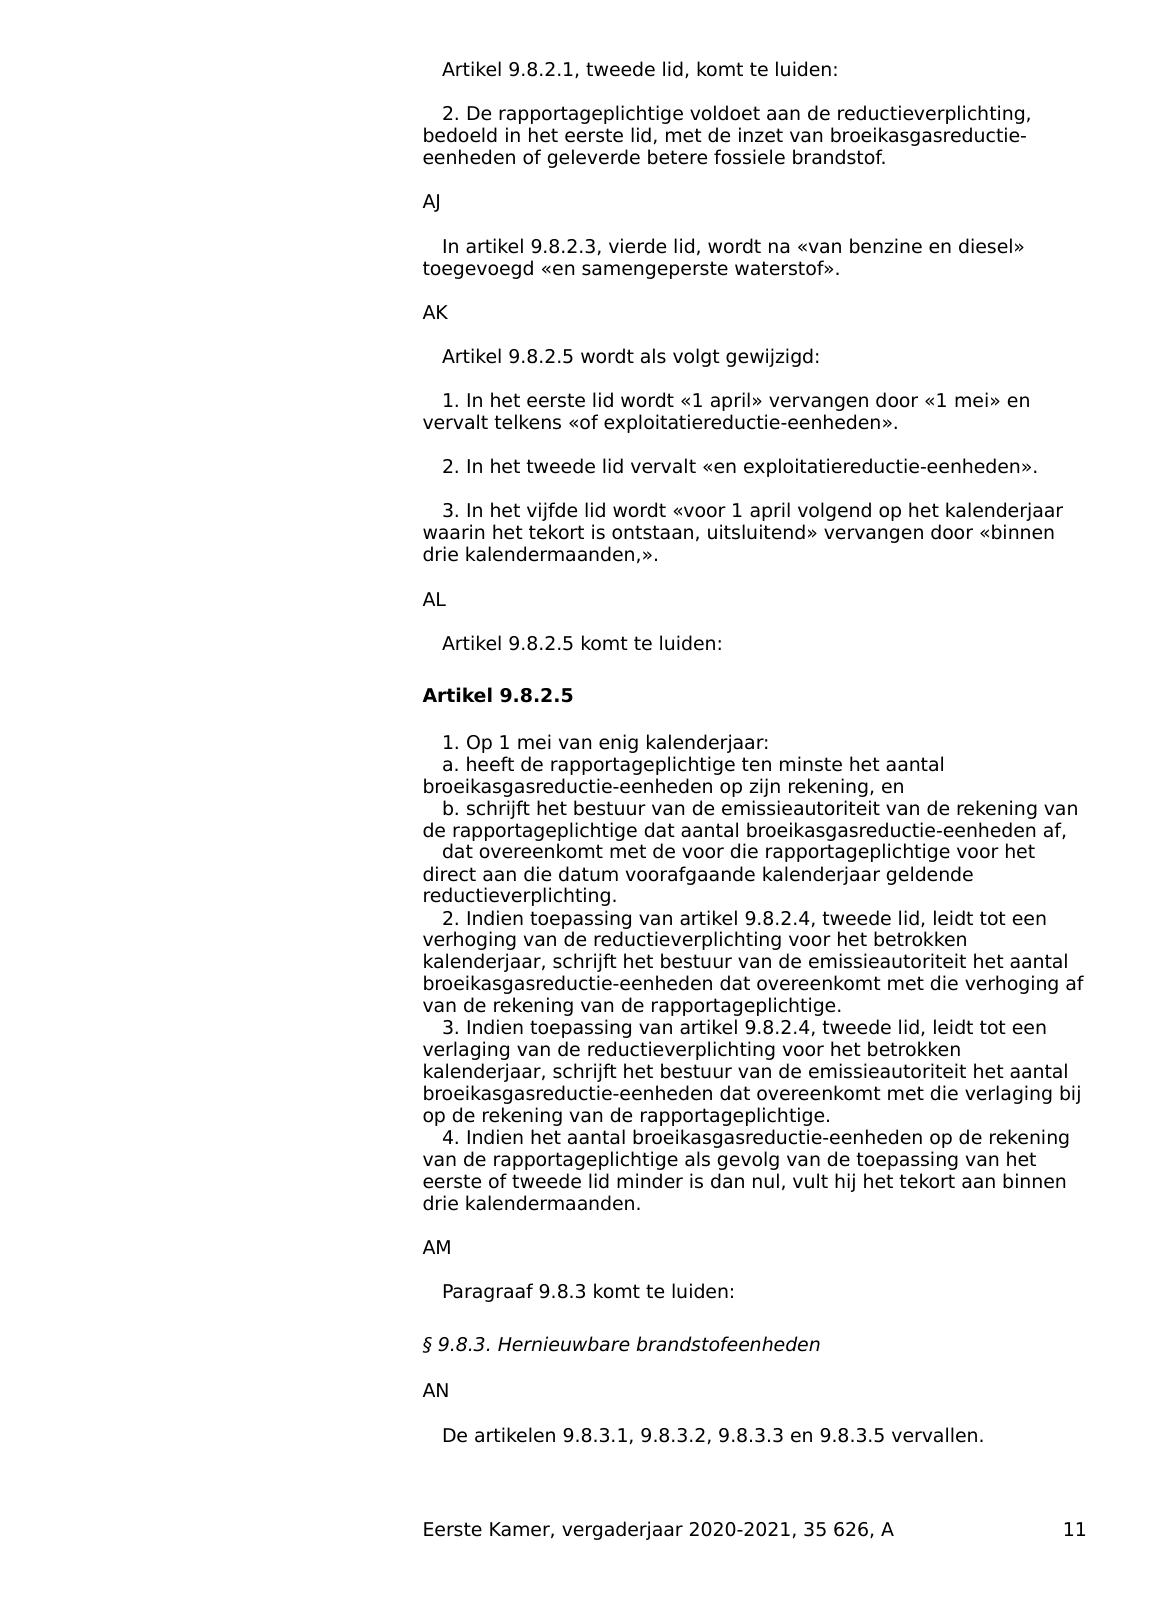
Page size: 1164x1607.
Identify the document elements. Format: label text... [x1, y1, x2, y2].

text b. schrijft het bestuur van de emissieautoriteit van de rekening van de rapportageplichtige dat aantal broeikasgasreductie-eenheden af, [422, 797, 1087, 841]
text 4. Indien het aantal broeikasgasreductie-eenheden op de rekening van de rapportageplichtige als gevolg van de toepassing van het eerste of tweede lid minder is dan nul, vult hij het tekort aan binnen drie kalendermaanden. [422, 1127, 1087, 1215]
text 3. In het vijfde lid wordt «voor 1 april volgend op het kalenderjaar waarin het tekort is ontstaan, uitsluitend» vervangen door «binnen drie kalendermaanden,». [422, 500, 1087, 566]
text De artikelen 9.8.3.1, 9.8.3.2, 9.8.3.3 en 9.8.3.5 vervallen. [422, 1424, 1087, 1447]
text 2. Indien toepassing van artikel 9.8.2.4, tweede lid, leidt tot een verhoging van de reductieverplichting voor het betrokken kalenderjaar, schrijft het bestuur van de emissieautoriteit het aantal broeikasgasreductie-eenheden dat overeenkomt met die verhoging af van de rekening van de rapportageplichtige. [422, 907, 1087, 1017]
text Artikel 9.8.2.5 komt te luiden: [422, 633, 1087, 654]
text AJ [422, 191, 1087, 213]
text 3. Indien toepassing van artikel 9.8.2.4, tweede lid, leidt tot een verlaging van de reductieverplichting voor het betrokken kalenderjaar, schrijft het bestuur van de emissieautoriteit het aantal broeikasgasreductie-eenheden dat overeenkomt met die verlaging bij op de rekening van de rapportageplichtige. [422, 1017, 1087, 1127]
text Artikel 9.8.2.1, tweede lid, komt te luiden: [422, 59, 1087, 81]
text Artikel 9.8.2.5 wordt als volgt gewijzigd: [422, 346, 1087, 368]
text 1. Op 1 mei van enig kalenderjaar: [422, 732, 1087, 753]
text In artikel 9.8.2.3, vierde lid, wordt na «van benzine en diesel» toegevoegd «en samengeperste waterstof». [422, 236, 1087, 279]
text Paragraaf 9.8.3 komt te luiden: [422, 1281, 1087, 1303]
subtitle Artikel 9.8.2.5 [422, 684, 1087, 707]
text a. heeft de rapportageplichtige ten minste het aantal broeikasgasreductie-eenheden op zijn rekening, en [422, 753, 1087, 797]
text AN [422, 1380, 1087, 1402]
subtitle § 9.8.3. Hernieuwbare brandstofeenheden [422, 1333, 1087, 1355]
text 2. In het tweede lid vervalt «en exploitatiereductie-eenheden». [422, 456, 1087, 478]
text dat overeenkomt met de voor die rapportageplichtige voor het direct aan die datum voorafgaande kalenderjaar geldende reductieverplichting. [422, 841, 1087, 907]
text AL [422, 588, 1087, 610]
text 1. In het eerste lid wordt «1 april» vervangen door «1 mei» en vervalt telkens «of exploitatiereductie-eenheden». [422, 390, 1087, 434]
text AM [422, 1237, 1087, 1259]
text 2. De rapportageplichtige voldoet aan de reductieverplichting, bedoeld in het eerste lid, met de inzet van broeikasgasreductie-eenheden of geleverde betere fossiele brandstof. [422, 103, 1087, 169]
text AK [422, 302, 1087, 324]
